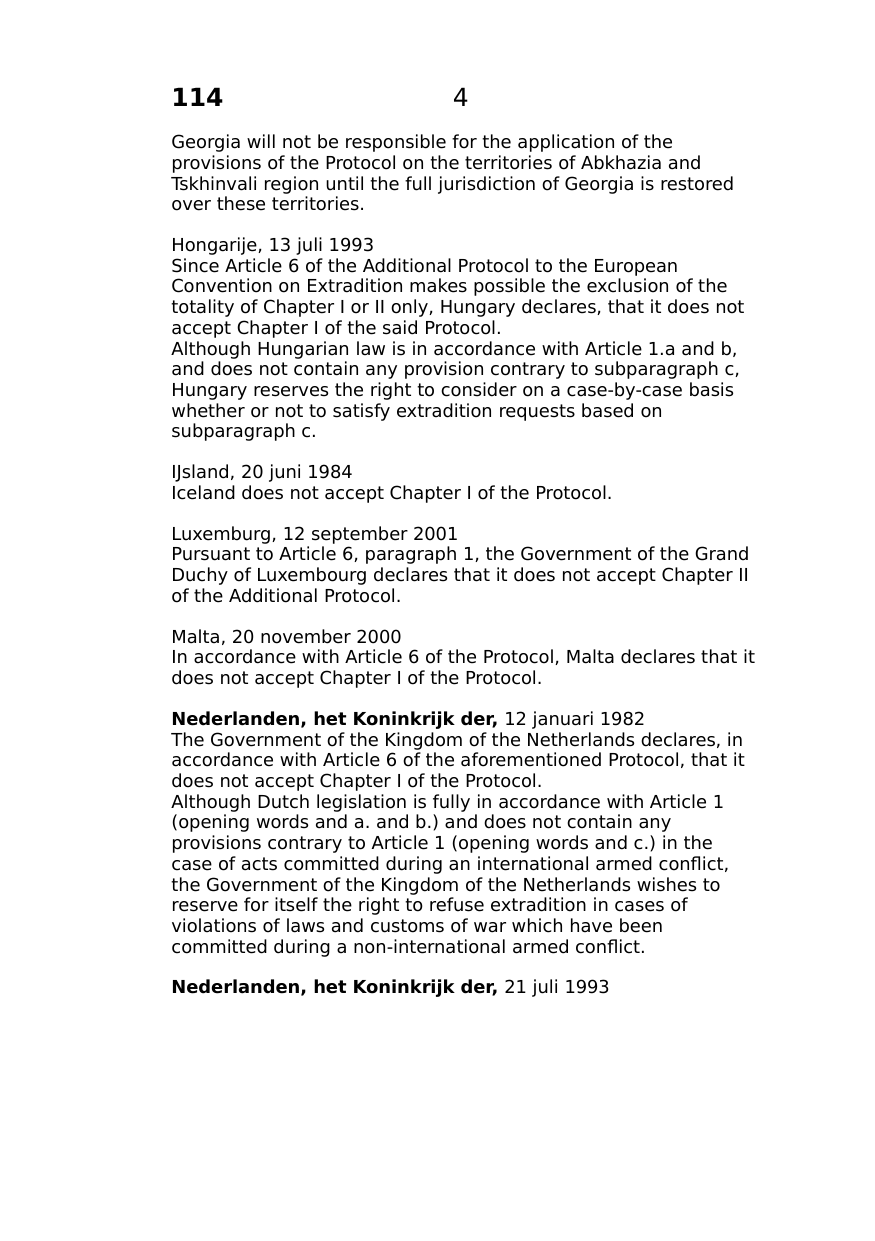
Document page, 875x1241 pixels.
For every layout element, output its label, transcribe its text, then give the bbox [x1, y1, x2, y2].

text Malta, 20 november 2000 [171, 626, 756, 647]
text Georgia will not be responsible for the application of the provisions of the Protocol on the territories of Abkhazia and Tskhinvali region until the full jurisdiction of Georgia is restored over these territories. [171, 132, 756, 215]
text Although Hungarian law is in accordance with Article 1.a and b, and does not contain any provision contrary to subparagraph c, Hungary reserves the right to consider on a case-by-case basis whether or not to satisfy extradition requests based on subparagraph c. [171, 338, 756, 442]
text Iceland does not accept Chapter I of the Protocol. [171, 483, 756, 503]
text Luxemburg, 12 september 2001 [171, 523, 756, 544]
text Hongarije, 13 juli 1993 [171, 235, 756, 256]
text Nederlanden, het Koninkrijk der, 21 juli 1993 [171, 977, 756, 998]
text Nederlanden, het Koninkrijk der, 12 januari 1982 [171, 709, 756, 729]
text Although Dutch legislation is fully in accordance with Article 1 (opening words and a. and b.) and does not contain any provisions contrary to Article 1 (opening words and c.) in the case of acts committed during an international armed conflict, the Government of the Kingdom of the Netherlands wishes to reserve for itself the right to refuse extradition in cases of violations of laws and customs of war which have been committed during a non-international armed conflict. [171, 792, 756, 957]
text Since Article 6 of the Additional Protocol to the European Convention on Extradition makes possible the exclusion of the totality of Chapter I or II only, Hungary declares, that it does not accept Chapter I of the said Protocol. [171, 256, 756, 338]
text IJsland, 20 juni 1984 [171, 462, 756, 483]
text The Government of the Kingdom of the Netherlands declares, in accordance with Article 6 of the aforementioned Protocol, that it does not accept Chapter I of the Protocol. [171, 729, 756, 792]
text In accordance with Article 6 of the Protocol, Malta declares that it does not accept Chapter I of the Protocol. [171, 647, 756, 689]
text Pursuant to Article 6, paragraph 1, the Government of the Grand Duchy of Luxembourg declares that it does not accept Chapter II of the Additional Protocol. [171, 544, 756, 606]
